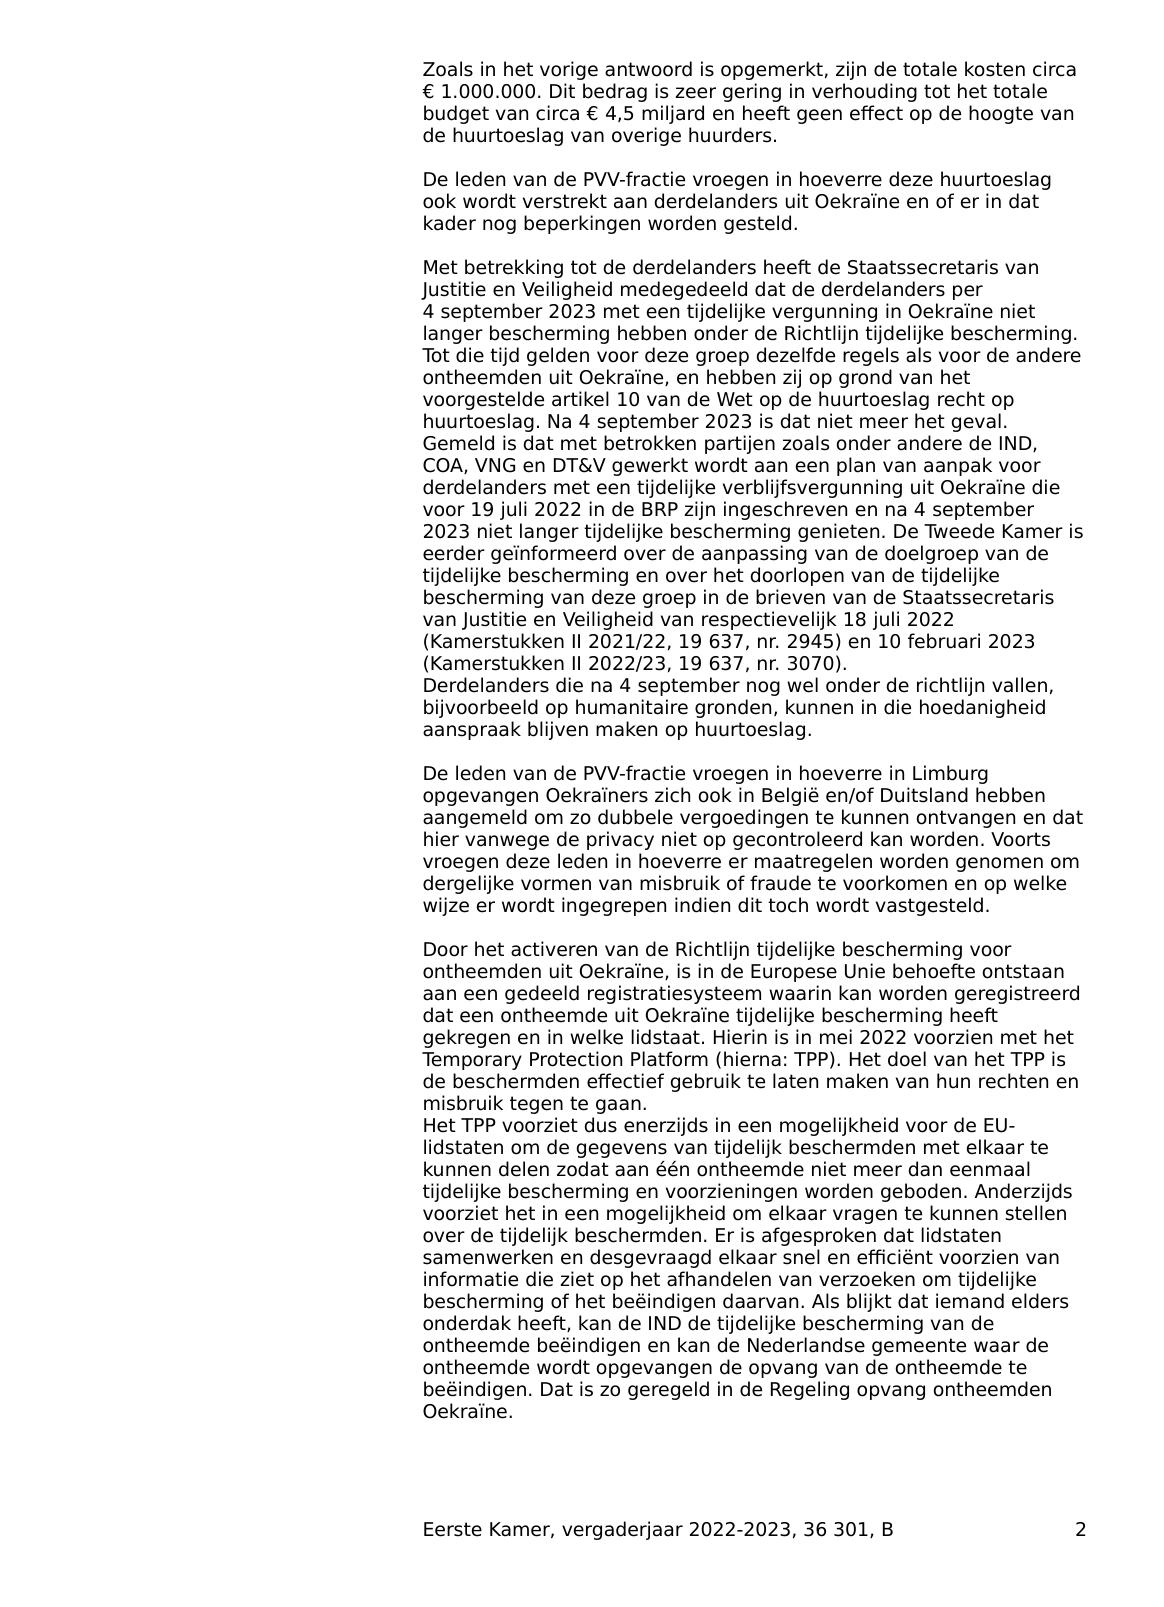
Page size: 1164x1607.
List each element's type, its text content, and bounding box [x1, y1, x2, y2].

text Met betrekking tot de derdelanders heeft de Staatssecretaris van Justitie en Veiligheid medegedeeld dat de derdelanders per 4 september 2023 met een tijdelijke vergunning in Oekraïne niet langer bescherming hebben onder de Richtlijn tijdelijke bescherming. Tot die tijd gelden voor deze groep dezelfde regels als voor de andere ontheemden uit Oekraïne, en hebben zij op grond van het voorgestelde artikel 10 van de Wet op de huurtoeslag recht op huurtoeslag. Na 4 september 2023 is dat niet meer het geval. Gemeld is dat met betrokken partijen zoals onder andere de IND, COA, VNG en DT&V gewerkt wordt aan een plan van aanpak voor derdelanders met een tijdelijke verblijfsvergunning uit Oekraïne die voor 19 juli 2022 in de BRP zijn ingeschreven en na 4 september 2023 niet langer tijdelijke bescherming genieten. De Tweede Kamer is eerder geïnformeerd over de aanpassing van de doelgroep van de tijdelijke bescherming en over het doorlopen van de tijdelijke bescherming van deze groep in de brieven van de Staatssecretaris van Justitie en Veiligheid van respectievelijk 18 juli 2022 (Kamerstukken II 2021/22, 19 637, nr. 2945) en 10 februari 2023 (Kamerstukken II 2022/23, 19 637, nr. 3070). [422, 257, 1087, 675]
text De leden van de PVV-fractie vroegen in hoeverre in Limburg opgevangen Oekraïners zich ook in België en/of Duitsland hebben aangemeld om zo dubbele vergoedingen te kunnen ontvangen en dat hier vanwege de privacy niet op gecontroleerd kan worden. Voorts vroegen deze leden in hoeverre er maatregelen worden genomen om dergelijke vormen van misbruik of fraude te voorkomen en op welke wijze er wordt ingegrepen indien dit toch wordt vastgesteld. [422, 763, 1087, 917]
text Het TPP voorziet dus enerzijds in een mogelijkheid voor de EU-lidstaten om de gegevens van tijdelijk beschermden met elkaar te kunnen delen zodat aan één ontheemde niet meer dan eenmaal tijdelijke bescherming en voorzieningen worden geboden. Anderzijds voorziet het in een mogelijkheid om elkaar vragen te kunnen stellen over de tijdelijk beschermden. Er is afgesproken dat lidstaten samenwerken en desgevraagd elkaar snel en efficiënt voorzien van informatie die ziet op het afhandelen van verzoeken om tijdelijke bescherming of het beëindigen daarvan. Als blijkt dat iemand elders onderdak heeft, kan de IND de tijdelijke bescherming van de ontheemde beëindigen en kan de Nederlandse gemeente waar de ontheemde wordt opgevangen de opvang van de ontheemde te beëindigen. Dat is zo geregeld in de Regeling opvang ontheemden Oekraïne. [422, 1115, 1087, 1423]
text Zoals in het vorige antwoord is opgemerkt, zijn de totale kosten circa € 1.000.000. Dit bedrag is zeer gering in verhouding tot het totale budget van circa € 4,5 miljard en heeft geen effect op de hoogte van de huurtoeslag van overige huurders. [422, 59, 1087, 147]
text Derdelanders die na 4 september nog wel onder de richtlijn vallen, bijvoorbeeld op humanitaire gronden, kunnen in die hoedanigheid aanspraak blijven maken op huurtoeslag. [422, 675, 1087, 741]
text Door het activeren van de Richtlijn tijdelijke bescherming voor ontheemden uit Oekraïne, is in de Europese Unie behoefte ontstaan aan een gedeeld registratiesysteem waarin kan worden geregistreerd dat een ontheemde uit Oekraïne tijdelijke bescherming heeft gekregen en in welke lidstaat. Hierin is in mei 2022 voorzien met het Temporary Protection Platform (hierna: TPP). Het doel van het TPP is de beschermden effectief gebruik te laten maken van hun rechten en misbruik tegen te gaan. [422, 939, 1087, 1115]
text De leden van de PVV-fractie vroegen in hoeverre deze huurtoeslag ook wordt verstrekt aan derdelanders uit Oekraïne en of er in dat kader nog beperkingen worden gesteld. [422, 169, 1087, 235]
